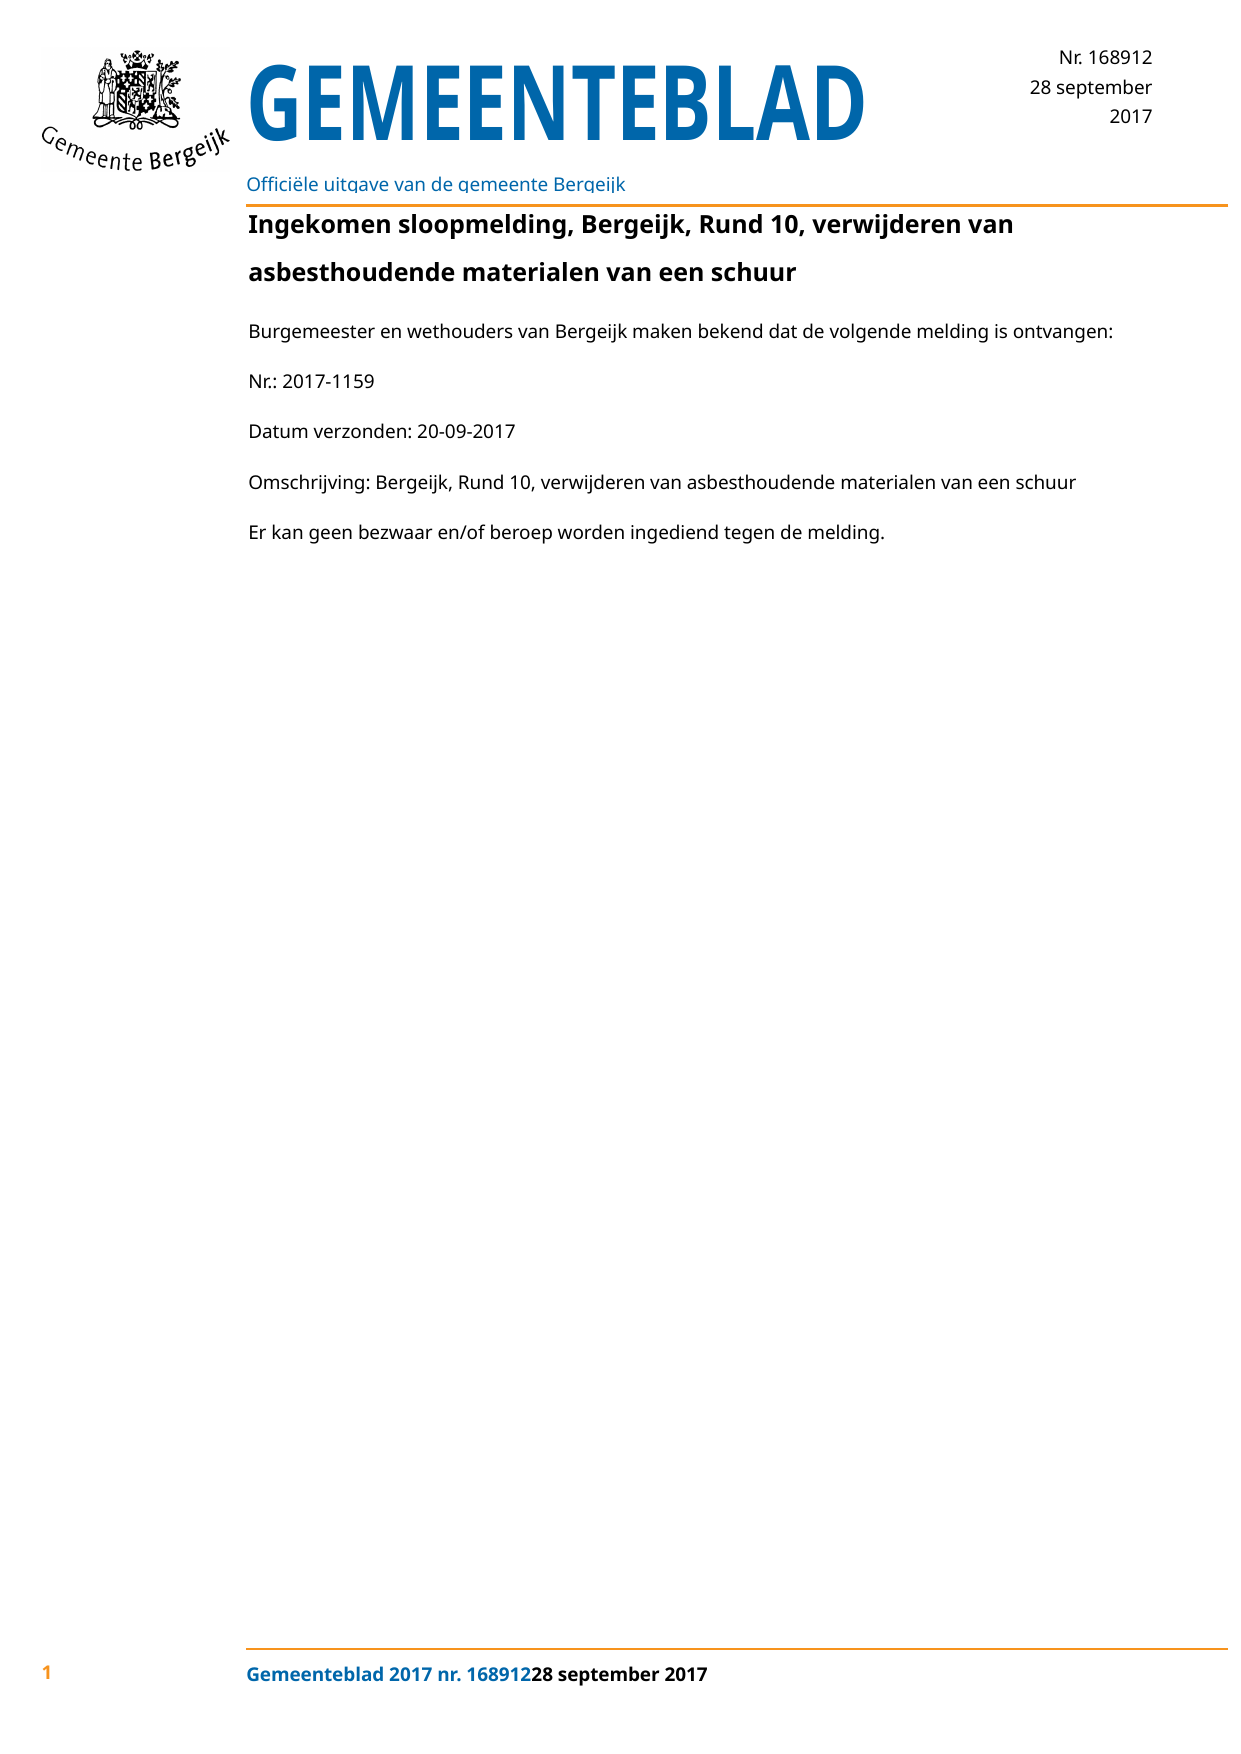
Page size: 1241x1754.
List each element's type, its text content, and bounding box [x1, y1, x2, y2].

text Omschrijving: Bergeijk, Rund 10, verwijderen van asbesthoudende materialen van een schuur [248, 469, 1152, 495]
text Nr.: 2017-1159 [248, 368, 1152, 394]
text Er kan geen bezwaar en/of beroep worden ingediend tegen de melding. [248, 519, 1152, 545]
text Ingekomen sloopmelding, Bergeijk, Rund 10, verwijderen van asbesthoudende materialen van een schuur [248, 207, 1152, 288]
text Datum verzonden: 20-09-2017 [248, 419, 1152, 444]
text Burgemeester en wethouders van Bergeijk maken bekend dat de volgende melding is ontvangen: [248, 318, 1152, 344]
picture [41, 47, 231, 172]
